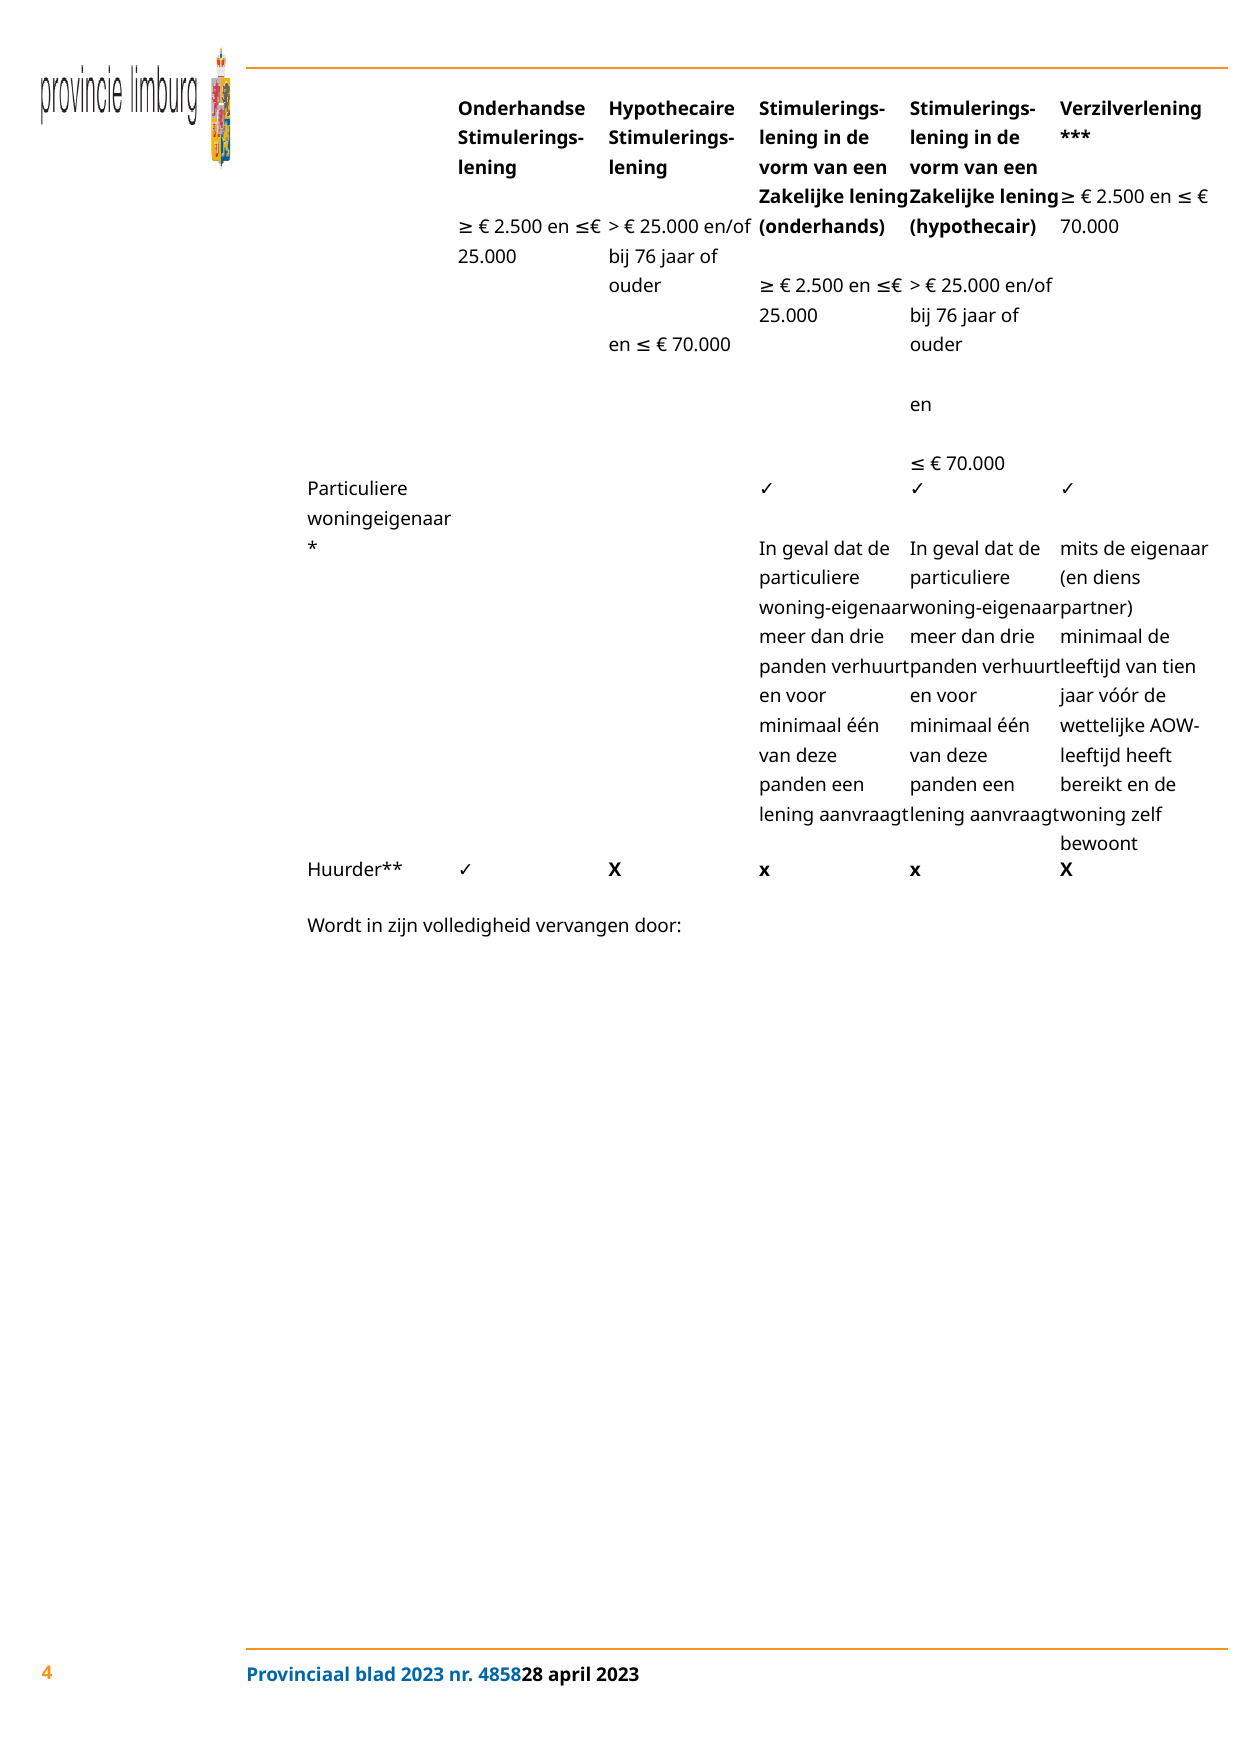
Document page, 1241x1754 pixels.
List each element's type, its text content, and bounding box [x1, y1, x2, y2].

table_cell Particuliere woningeigenaar* [307, 476, 458, 856]
table_header Stimulerings-lening in de vorm van een Zakelijke lening (hypothecair) > € 25.000 en/of bij 76 jaar of ouder en ≤ € 70.000 [910, 95, 1060, 476]
table_cell ✓ mits de eigenaar (en diens partner) minimaal de leeftijd van tien jaar vóór de wettelijke AOW-leeftijd heeft bereikt en de woning zelf bewoont [1060, 476, 1211, 856]
table_cell x [759, 856, 909, 882]
table_header Verzilverlening*** ≥ € 2.500 en ≤ € 70.000 [1060, 95, 1211, 476]
table_header [307, 95, 458, 476]
table_cell [608, 476, 759, 856]
table_cell X [608, 856, 759, 882]
picture [41, 47, 231, 172]
table_header Hypothecaire Stimulerings-lening > € 25.000 en/of bij 76 jaar of ouder en ≤ € 70.000 [608, 95, 759, 476]
table_cell Huurder** [307, 856, 458, 882]
table_cell x [910, 856, 1060, 882]
table_cell [458, 476, 608, 856]
table_cell X [1060, 856, 1211, 882]
list Wordt in zijn volledigheid vervangen door: [248, 912, 1152, 937]
table_cell ✓ [458, 856, 608, 882]
table_cell ✓ In geval dat de particuliere woning-eigenaar meer dan drie panden verhuurt en voor minimaal één van deze panden een lening aanvraagt [759, 476, 909, 856]
table_cell ✓ In geval dat de particuliere woning-eigenaar meer dan drie panden verhuurt en voor minimaal één van deze panden een lening aanvraagt [910, 476, 1060, 856]
table_header Onderhandse Stimulerings-lening ≥ € 2.500 en ≤€ 25.000 [458, 95, 608, 476]
table_header Stimulerings-lening in de vorm van een Zakelijke lening (onderhands) ≥ € 2.500 en ≤€ 25.000 [759, 95, 909, 476]
